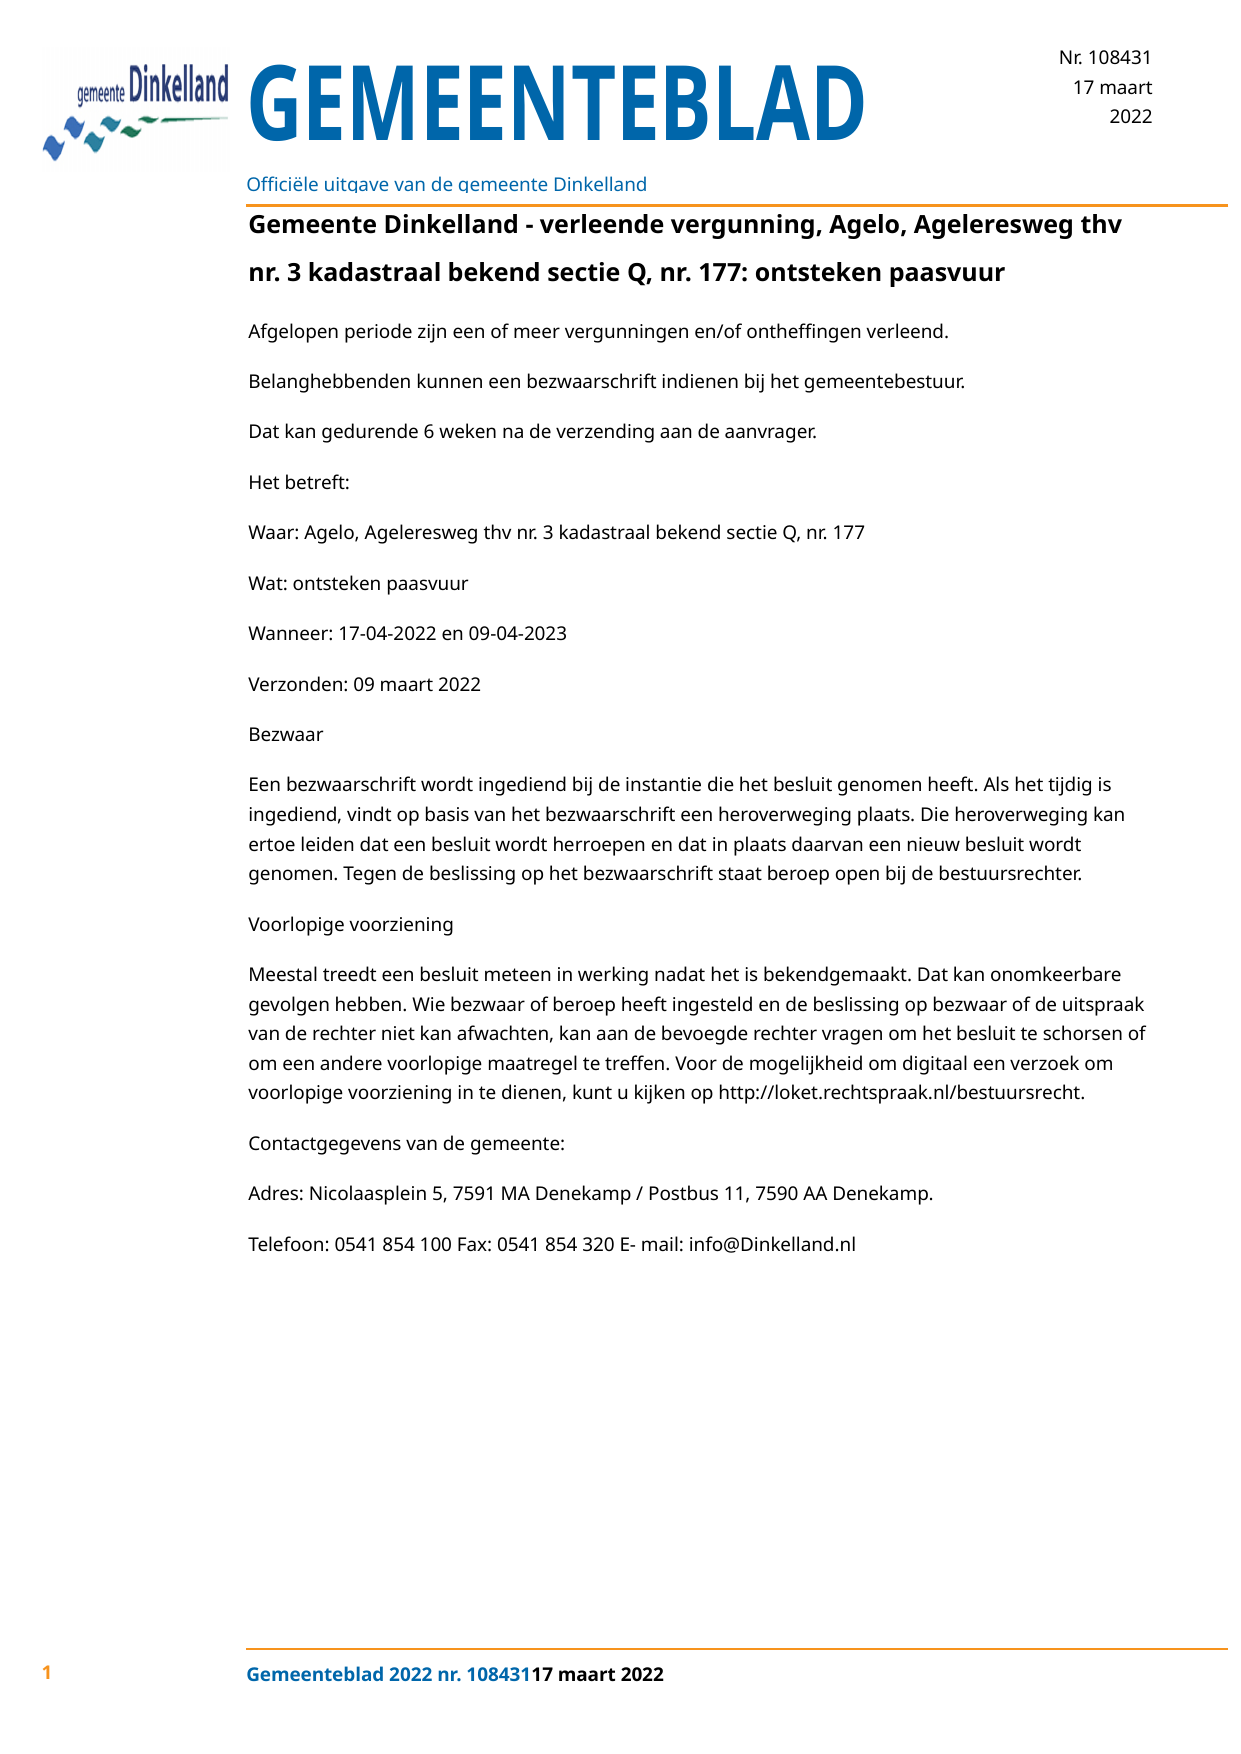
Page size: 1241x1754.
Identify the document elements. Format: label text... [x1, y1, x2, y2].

text Gemeente Dinkelland - verleende vergunning, Agelo, Ageleresweg thv nr. 3 kadastraal bekend sectie Q, nr. 177: ontsteken paasvuur [248, 207, 1152, 288]
text Verzonden: 09 maart 2022 [248, 671, 1152, 697]
text Het betreft: [248, 469, 1152, 495]
text Afgelopen periode zijn een of meer vergunningen en/of ontheffingen verleend. [248, 318, 1152, 344]
text Waar: Agelo, Ageleresweg thv nr. 3 kadastraal bekend sectie Q, nr. 177 [248, 519, 1152, 545]
text Belanghebbenden kunnen een bezwaarschrift indienen bij het gemeentebestuur. [248, 368, 1152, 394]
text Wanneer: 17-04-2022 en 09-04-2023 [248, 620, 1152, 646]
text Adres: Nicolaasplein 5, 7591 MA Denekamp / Postbus 11, 7590 AA Denekamp. [248, 1180, 1152, 1206]
text Contactgegevens van de gemeente: [248, 1130, 1152, 1156]
text Meestal treedt een besluit meteen in werking nadat het is bekendgemaakt. Dat kan onomkeerbare gevolgen hebben. Wie bezwaar of beroep heeft ingesteld en de beslissing op bezwaar of de uitspraak van de rechter niet kan afwachten, kan aan de bevoegde rechter vragen om het besluit te schorsen of om een andere voorlopige maatregel te treffen. Voor de mogelijkheid om digitaal een verzoek om voorlopige voorziening in te dienen, kunt u kijken op http://loket.rechtspraak.nl/bestuursrecht. [248, 961, 1152, 1105]
text Voorlopige voorziening [248, 911, 1152, 937]
text Een bezwaarschrift wordt ingediend bij de instantie die het besluit genomen heeft. Als het tijdig is ingediend, vindt op basis van het bezwaarschrift een heroverweging plaats. Die heroverweging kan ertoe leiden dat een besluit wordt herroepen en dat in plaats daarvan een nieuw besluit wordt genomen. Tegen de beslissing op het bezwaarschrift staat beroep open bij de bestuursrechter. [248, 772, 1152, 886]
text Dat kan gedurende 6 weken na de verzending aan de aanvrager. [248, 419, 1152, 444]
text Telefoon: 0541 854 100 Fax: 0541 854 320 E- mail: info@Dinkelland.nl [248, 1231, 1152, 1257]
text Wat: ontsteken paasvuur [248, 570, 1152, 596]
picture [41, 47, 231, 172]
text Bezwaar [248, 721, 1152, 747]
